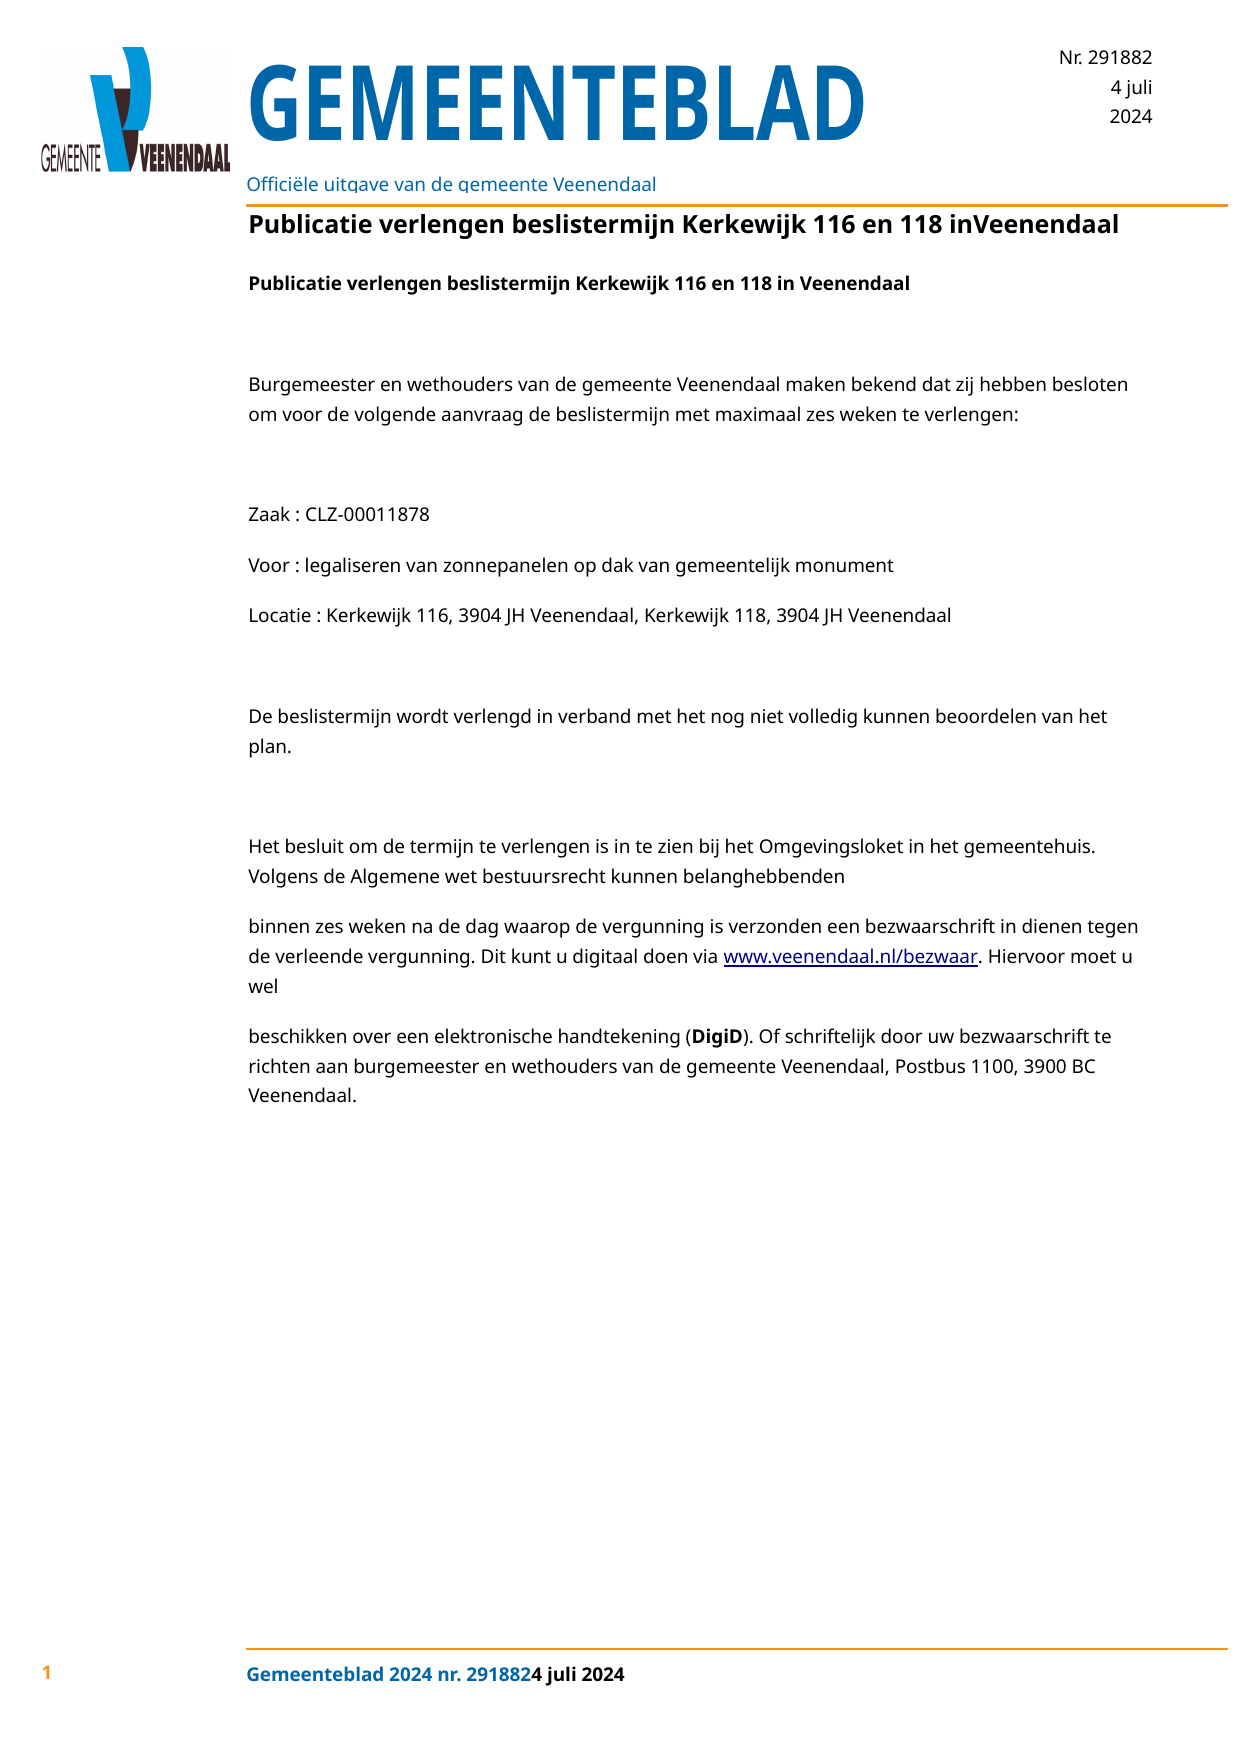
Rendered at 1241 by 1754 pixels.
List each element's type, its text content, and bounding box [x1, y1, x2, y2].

picture [41, 47, 130, 172]
text Het besluit om de termijn te verlengen is in te zien bij het Omgevingsloket in het gemeentehuis. Volgens de Algemene wet bestuursrecht kunnen belanghebbenden [248, 834, 1152, 889]
text binnen zes weken na de dag waarop de vergunning is verzonden een bezwaarschrift in dienen tegen de verleende vergunning. Dit kunt u digitaal doen via www.veenendaal.nl/bezwaar. Hiervoor moet u wel [248, 914, 1152, 998]
text Locatie : Kerkewijk 116, 3904 JH Veenendaal, Kerkewijk 118, 3904 JH Veenendaal [248, 602, 1152, 628]
text De beslistermijn wordt verlengd in verband met het nog niet volledig kunnen beoordelen van het plan. [248, 703, 1152, 758]
text beschikken over een elektronische handtekening (DigiD). Of schriftelijk door uw bezwaarschrift te richten aan burgemeester en wethouders van de gemeente Veenendaal, Postbus 1100, 3900 BC Veenendaal. [248, 1023, 1152, 1108]
text Burgemeester en wethouders van de gemeente Veenendaal maken bekend dat zij hebben besloten om voor de volgende aanvraag de beslistermijn met maximaal zes weken te verlengen: [248, 371, 1152, 426]
picture [123, 47, 231, 172]
text Voor : legaliseren van zonnepanelen op dak van gemeentelijk monument [248, 552, 1152, 578]
text Zaak : CLZ-00011878 [248, 502, 1152, 527]
text Publicatie verlengen beslistermijn Kerkewijk 116 en 118 in Veenendaal [248, 270, 1152, 296]
text Publicatie verlengen beslistermijn Kerkewijk 116 en 118 inVeenendaal [248, 207, 1152, 241]
